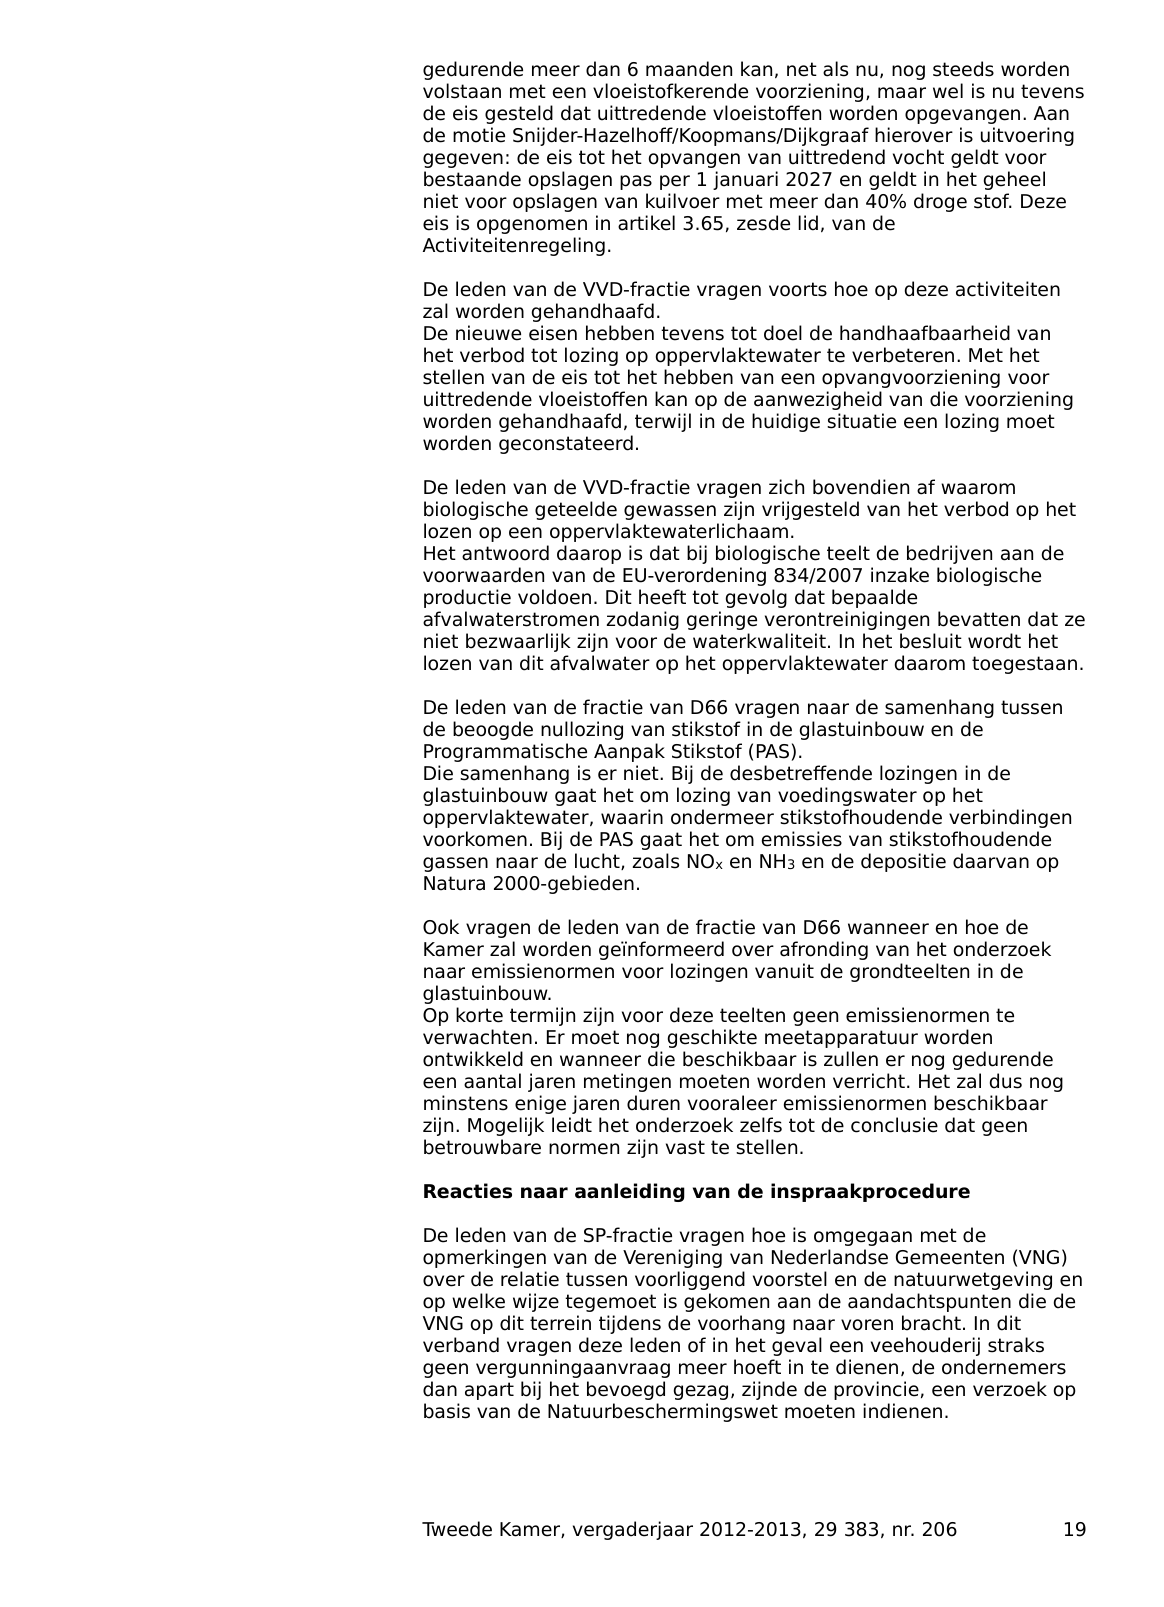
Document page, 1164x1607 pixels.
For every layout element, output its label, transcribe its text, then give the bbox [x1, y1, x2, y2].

subtitle Reacties naar aanleiding van de inspraakprocedure [422, 1181, 1087, 1203]
text Die samenhang is er niet. Bij de desbetreffende lozingen in de glastuinbouw gaat het om lozing van voedingswater op het oppervlaktewater, waarin ondermeer stikstofhoudende verbindingen voorkomen. Bij de PAS gaat het om emissies van stikstofhoudende gassen naar de lucht, zoals NOx en NH3 en de depositie daarvan op Natura 2000-gebieden. [422, 763, 1087, 895]
text De leden van de VVD-fractie vragen zich bovendien af waarom biologische geteelde gewassen zijn vrijgesteld van het verbod op het lozen op een oppervlaktewaterlichaam. [422, 477, 1087, 543]
text De leden van de fractie van D66 vragen naar de samenhang tussen de beoogde nullozing van stikstof in de glastuinbouw en de Programmatische Aanpak Stikstof (PAS). [422, 697, 1087, 763]
text De nieuwe eisen hebben tevens tot doel de handhaafbaarheid van het verbod tot lozing op oppervlaktewater te verbeteren. Met het stellen van de eis tot het hebben van een opvangvoorziening voor uittredende vloeistoffen kan op de aanwezigheid van die voorziening worden gehandhaafd, terwijl in de huidige situatie een lozing moet worden geconstateerd. [422, 323, 1087, 455]
text De leden van de SP-fractie vragen hoe is omgegaan met de opmerkingen van de Vereniging van Nederlandse Gemeenten (VNG) over de relatie tussen voorliggend voorstel en de natuurwetgeving en op welke wijze tegemoet is gekomen aan de aandachtspunten die de VNG op dit terrein tijdens de voorhang naar voren bracht. In dit verband vragen deze leden of in het geval een veehouderij straks geen vergunningaanvraag meer hoeft in te dienen, de ondernemers dan apart bij het bevoegd gezag, zijnde de provincie, een verzoek op basis van de Natuurbeschermingswet moeten indienen. [422, 1225, 1087, 1423]
text Ook vragen de leden van de fractie van D66 wanneer en hoe de Kamer zal worden geïnformeerd over afronding van het onderzoek naar emissienormen voor lozingen vanuit de grondteelten in de glastuinbouw. [422, 917, 1087, 1005]
text Op korte termijn zijn voor deze teelten geen emissienormen te verwachten. Er moet nog geschikte meetapparatuur worden ontwikkeld en wanneer die beschikbaar is zullen er nog gedurende een aantal jaren metingen moeten worden verricht. Het zal dus nog minstens enige jaren duren vooraleer emissienormen beschikbaar zijn. Mogelijk leidt het onderzoek zelfs tot de conclusie dat geen betrouwbare normen zijn vast te stellen. [422, 1005, 1087, 1159]
text gedurende meer dan 6 maanden kan, net als nu, nog steeds worden volstaan met een vloeistofkerende voorziening, maar wel is nu tevens de eis gesteld dat uittredende vloeistoffen worden opgevangen. Aan de motie Snijder-Hazelhoff/Koopmans/Dijkgraaf hierover is uitvoering gegeven: de eis tot het opvangen van uittredend vocht geldt voor bestaande opslagen pas per 1 januari 2027 en geldt in het geheel niet voor opslagen van kuilvoer met meer dan 40% droge stof. Deze eis is opgenomen in artikel 3.65, zesde lid, van de Activiteitenregeling. [422, 59, 1087, 257]
text De leden van de VVD-fractie vragen voorts hoe op deze activiteiten zal worden gehandhaafd. [422, 279, 1087, 323]
text Het antwoord daarop is dat bij biologische teelt de bedrijven aan de voorwaarden van de EU-verordening 834/2007 inzake biologische productie voldoen. Dit heeft tot gevolg dat bepaalde afvalwaterstromen zodanig geringe verontreinigingen bevatten dat ze niet bezwaarlijk zijn voor de waterkwaliteit. In het besluit wordt het lozen van dit afvalwater op het oppervlaktewater daarom toegestaan. [422, 543, 1087, 675]
